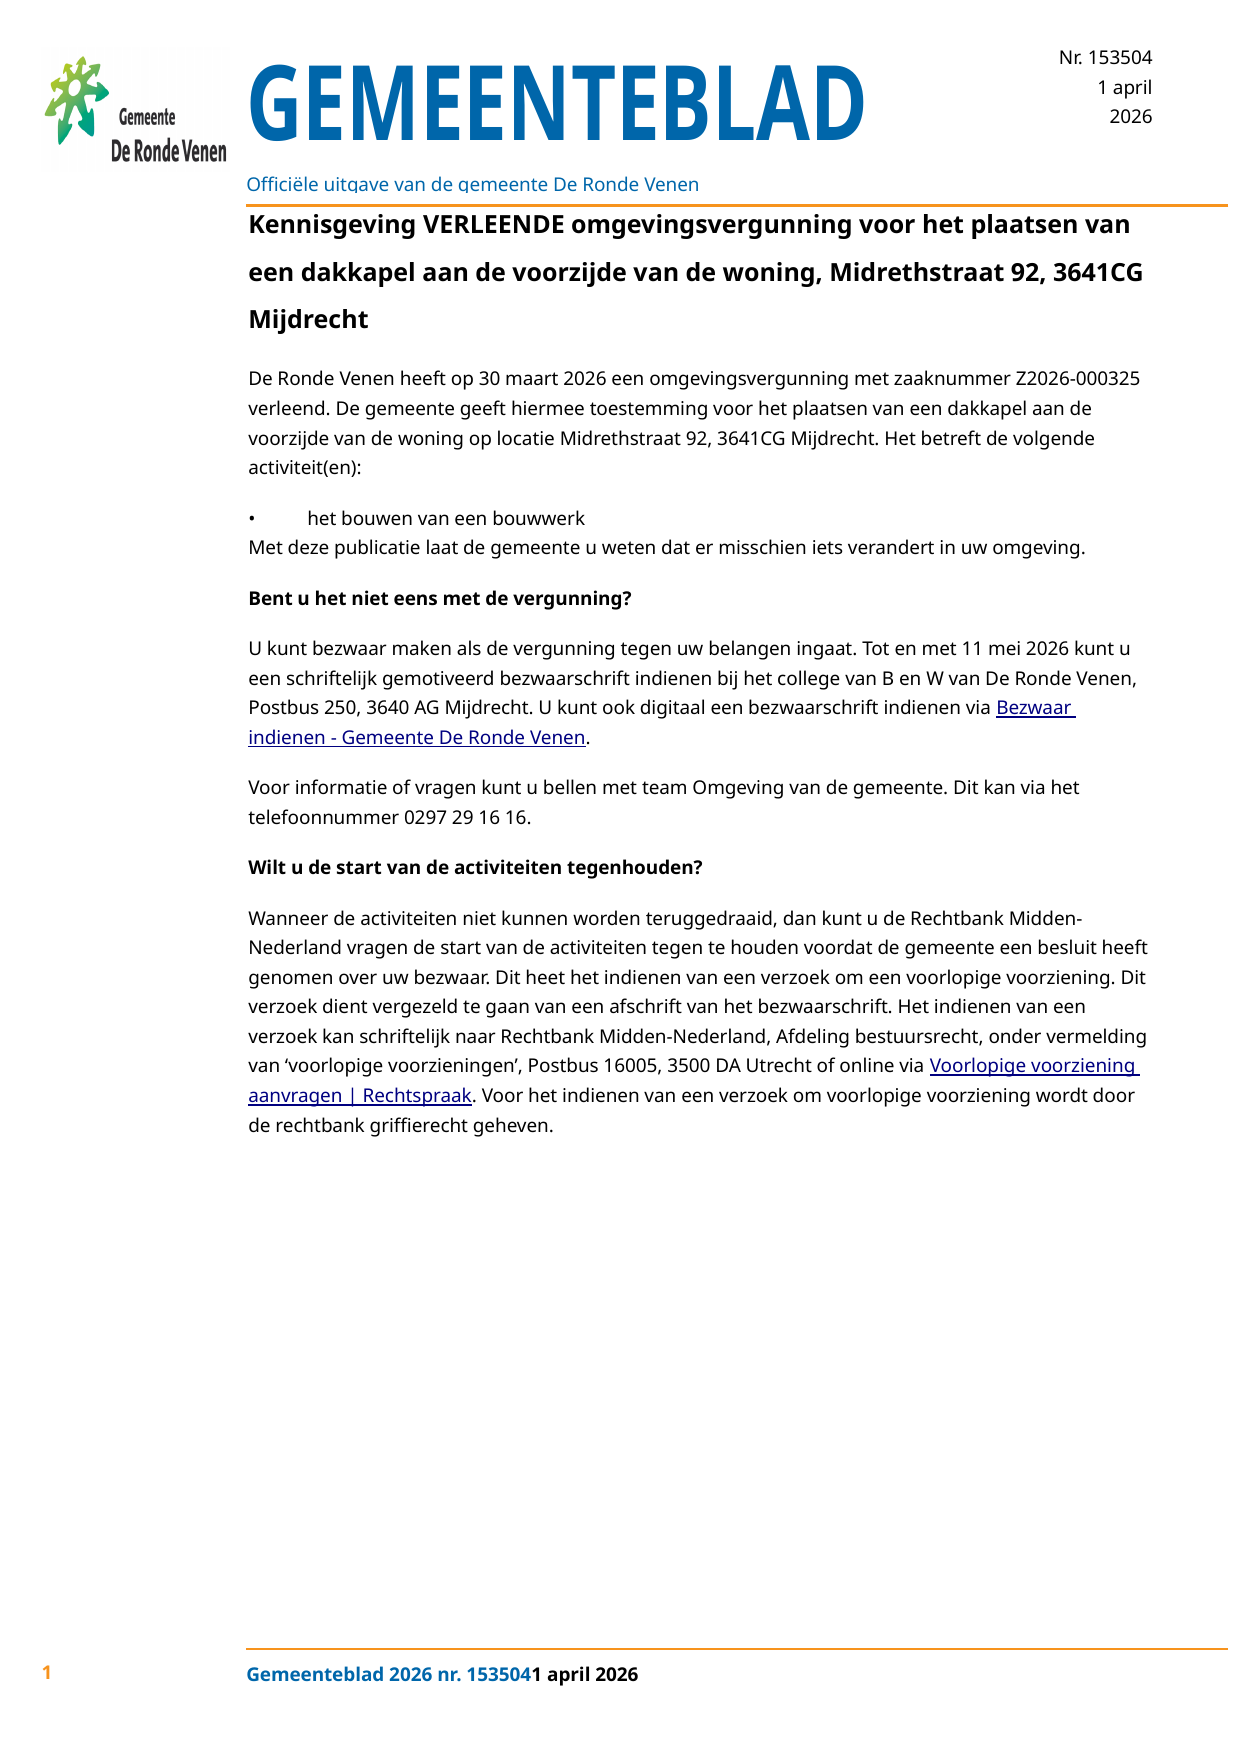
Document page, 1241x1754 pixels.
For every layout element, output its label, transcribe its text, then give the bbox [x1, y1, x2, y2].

text Met deze publicatie laat de gemeente u weten dat er misschien iets verandert in uw omgeving. [248, 534, 1152, 560]
text Bent u het niet eens met de vergunning? [248, 585, 1152, 610]
list het bouwen van een bouwwerk [248, 505, 1152, 530]
text De Ronde Venen heeft op 30 maart 2026 een omgevingsvergunning met zaaknummer Z2026-000325 verleend. De gemeente geeft hiermee toestemming voor het plaatsen van een dakkapel aan de voorzijde van de woning op locatie Midrethstraat 92, 3641CG Mijdrecht. Het betreft de volgende activiteit(en): [248, 366, 1152, 480]
text U kunt bezwaar maken als de vergunning tegen uw belangen ingaat. Tot en met 11 mei 2026 kunt u een schriftelijk gemotiveerd bezwaarschrift indienen bij het college van B en W van De Ronde Venen, Postbus 250, 3640 AG Mijdrecht. U kunt ook digitaal een bezwaarschrift indienen via Bezwaar indienen - Gemeente De Ronde Venen. [248, 635, 1152, 749]
text Wilt u de start van de activiteiten tegenhouden? [248, 854, 1152, 880]
text Voor informatie of vragen kunt u bellen met team Omgeving van de gemeente. Dit kan via het telefoonnummer 0297 29 16 16. [248, 774, 1152, 829]
text Kennisgeving VERLEENDE omgevingsvergunning voor het plaatsen van een dakkapel aan de voorzijde van de woning, Midrethstraat 92, 3641CG Mijdrecht [248, 207, 1152, 336]
picture [41, 47, 231, 172]
text Wanneer de activiteiten niet kunnen worden teruggedraaid, dan kunt u de Rechtbank Midden-Nederland vragen de start van de activiteiten tegen te houden voordat de gemeente een besluit heeft genomen over uw bezwaar. Dit heet het indienen van een verzoek om een voorlopige voorziening. Dit verzoek dient vergezeld te gaan van een afschrift van het bezwaarschrift. Het indienen van een verzoek kan schriftelijk naar Rechtbank Midden-Nederland, Afdeling bestuursrecht, onder vermelding van ‘voorlopige voorzieningen’, Postbus 16005, 3500 DA Utrecht of online via Voorlopige voorziening aanvragen | Rechtspraak. Voor het indienen van een verzoek om voorlopige voorziening wordt door de rechtbank griffierecht geheven. [248, 905, 1152, 1137]
